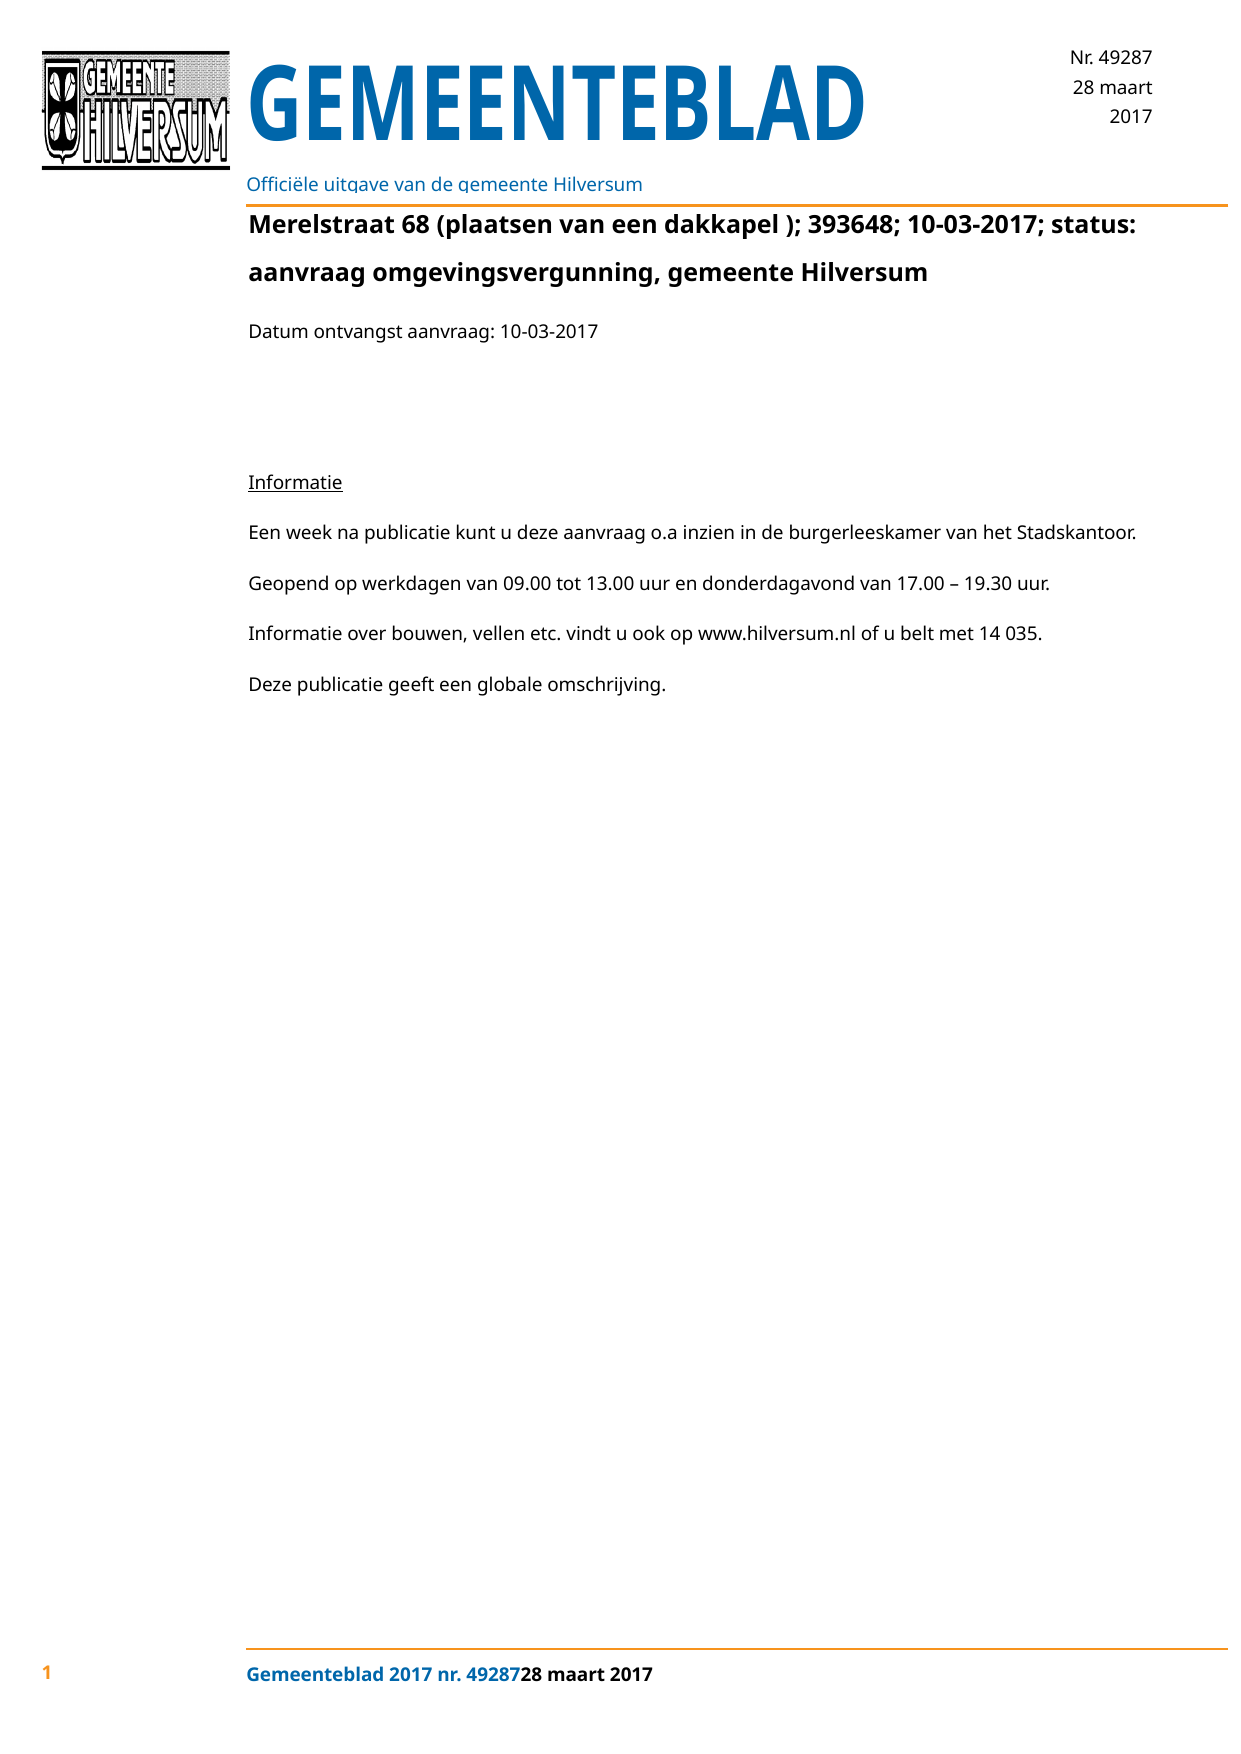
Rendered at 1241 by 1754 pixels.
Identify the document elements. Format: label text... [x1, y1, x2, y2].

text Datum ontvangst aanvraag: 10-03-2017 [248, 318, 1152, 344]
text Merelstraat 68 (plaatsen van een dakkapel ); 393648; 10-03-2017; status: aanvraag omgevingsvergunning, gemeente Hilversum [248, 207, 1152, 288]
text Informatie over bouwen, vellen etc. vindt u ook op www.hilversum.nl of u belt met 14 035. [248, 620, 1152, 646]
text Informatie [248, 469, 1152, 495]
text Een week na publicatie kunt u deze aanvraag o.a inzien in de burgerleeskamer van het Stadskantoor. [248, 519, 1152, 545]
picture [41, 47, 231, 172]
text Geopend op werkdagen van 09.00 tot 13.00 uur en donderdagavond van 17.00 – 19.30 uur. [248, 570, 1152, 596]
text Deze publicatie geeft een globale omschrijving. [248, 671, 1152, 697]
